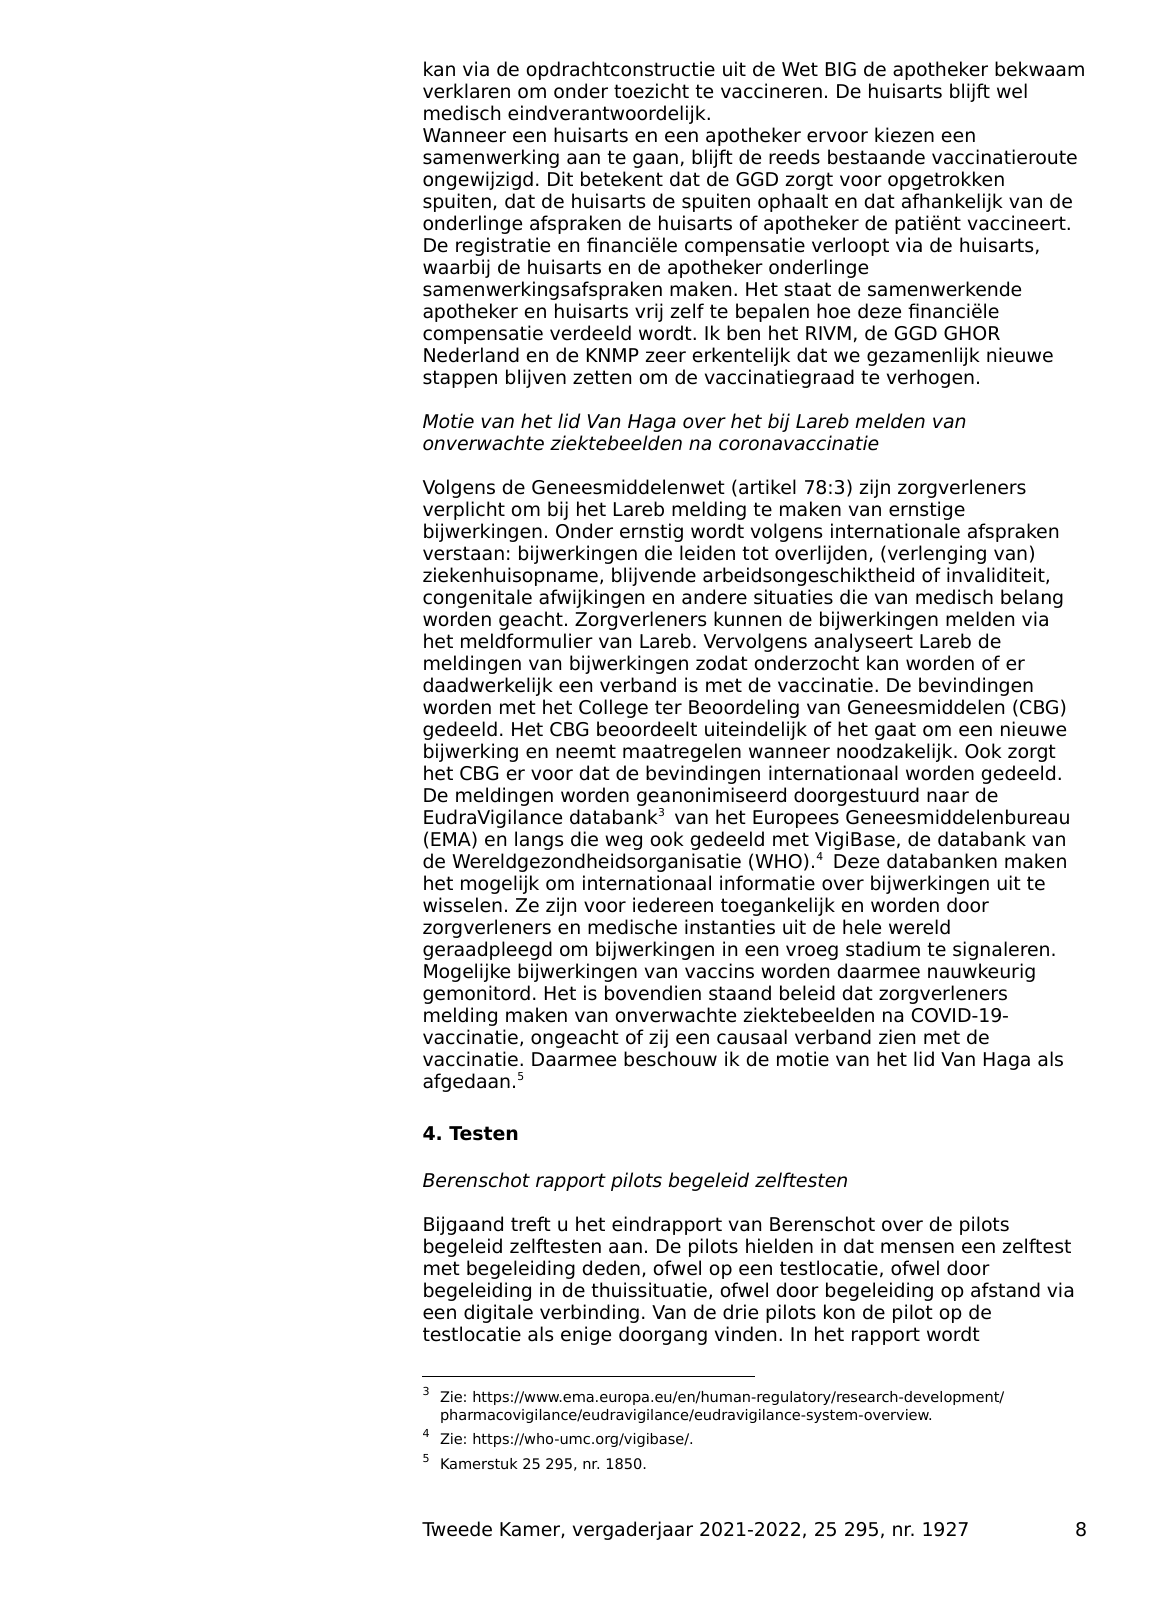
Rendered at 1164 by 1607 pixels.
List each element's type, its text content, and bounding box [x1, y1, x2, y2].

text Volgens de Geneesmiddelenwet (artikel 78:3) zijn zorgverleners verplicht om bij het Lareb melding te maken van ernstige bijwerkingen. Onder ernstig wordt volgens internationale afspraken verstaan: bijwerkingen die leiden tot overlijden, (verlenging van) ziekenhuisopname, blijvende arbeidsongeschiktheid of invaliditeit, congenitale afwijkingen en andere situaties die van medisch belang worden geacht. Zorgverleners kunnen de bijwerkingen melden via het meldformulier van Lareb. Vervolgens analyseert Lareb de meldingen van bijwerkingen zodat onderzocht kan worden of er daadwerkelijk een verband is met de vaccinatie. De bevindingen worden met het College ter Beoordeling van Geneesmiddelen (CBG) gedeeld. Het CBG beoordeelt uiteindelijk of het gaat om een nieuwe bijwerking en neemt maatregelen wanneer noodzakelijk. Ook zorgt het CBG er voor dat de bevindingen internationaal worden gedeeld. De meldingen worden geanonimiseerd doorgestuurd naar de EudraVigilance databank van het Europees Geneesmiddelenbureau (EMA) en langs die weg ook gedeeld met VigiBase, de databank van de Wereldgezondheidsorganisatie (WHO). Deze databanken maken het mogelijk om internationaal informatie over bijwerkingen uit te wisselen. Ze zijn voor iedereen toegankelijk en worden door zorgverleners en medische instanties uit de hele wereld geraadpleegd om bijwerkingen in een vroeg stadium te signaleren. Mogelijke bijwerkingen van vaccins worden daarmee nauwkeurig gemonitord. Het is bovendien staand beleid dat zorgverleners melding maken van onverwachte ziektebeelden na COVID-19-vaccinatie, ongeacht of zij een causaal verband zien met de vaccinatie. Daarmee beschouw ik de motie van het lid Van Haga als afgedaan. [422, 477, 1087, 1092]
text kan via de opdrachtconstructie uit de Wet BIG de apotheker bekwaam verklaren om onder toezicht te vaccineren. De huisarts blijft wel medisch eindverantwoordelijk. [422, 59, 1087, 125]
subtitle 4. Testen [422, 1122, 1087, 1144]
text Zie: https://www.ema.europa.eu/en/human-regulatory/research-development/pharmacovigilance/eudravigilance/eudravigilance-system-overview. [422, 1385, 1087, 1424]
text Bijgaand treft u het eindrapport van Berenschot over de pilots begeleid zelftesten aan. De pilots hielden in dat mensen een zelftest met begeleiding deden, ofwel op een testlocatie, ofwel door begeleiding in de thuissituatie, ofwel door begeleiding op afstand via een digitale verbinding. Van de drie pilots kon de pilot op de testlocatie als enige doorgang vinden. In het rapport wordt [422, 1214, 1087, 1346]
text Zie: https://who-umc.org/vigibase/. [422, 1427, 1087, 1449]
subtitle Berenschot rapport pilots begeleid zelftesten [422, 1169, 1087, 1191]
text Wanneer een huisarts en een apotheker ervoor kiezen een samenwerking aan te gaan, blijft de reeds bestaande vaccinatieroute ongewijzigd. Dit betekent dat de GGD zorgt voor opgetrokken spuiten, dat de huisarts de spuiten ophaalt en dat afhankelijk van de onderlinge afspraken de huisarts of apotheker de patiënt vaccineert. De registratie en financiële compensatie verloopt via de huisarts, waarbij de huisarts en de apotheker onderlinge samenwerkingsafspraken maken. Het staat de samenwerkende apotheker en huisarts vrij zelf te bepalen hoe deze financiële compensatie verdeeld wordt. Ik ben het RIVM, de GGD GHOR Nederland en de KNMP zeer erkentelijk dat we gezamenlijk nieuwe stappen blijven zetten om de vaccinatiegraad te verhogen. [422, 125, 1087, 389]
text Kamerstuk 25 295, nr. 1850. [422, 1452, 1087, 1474]
subtitle Motie van het lid Van Haga over het bij Lareb melden van onverwachte ziektebeelden na coronavaccinatie [422, 411, 1087, 455]
